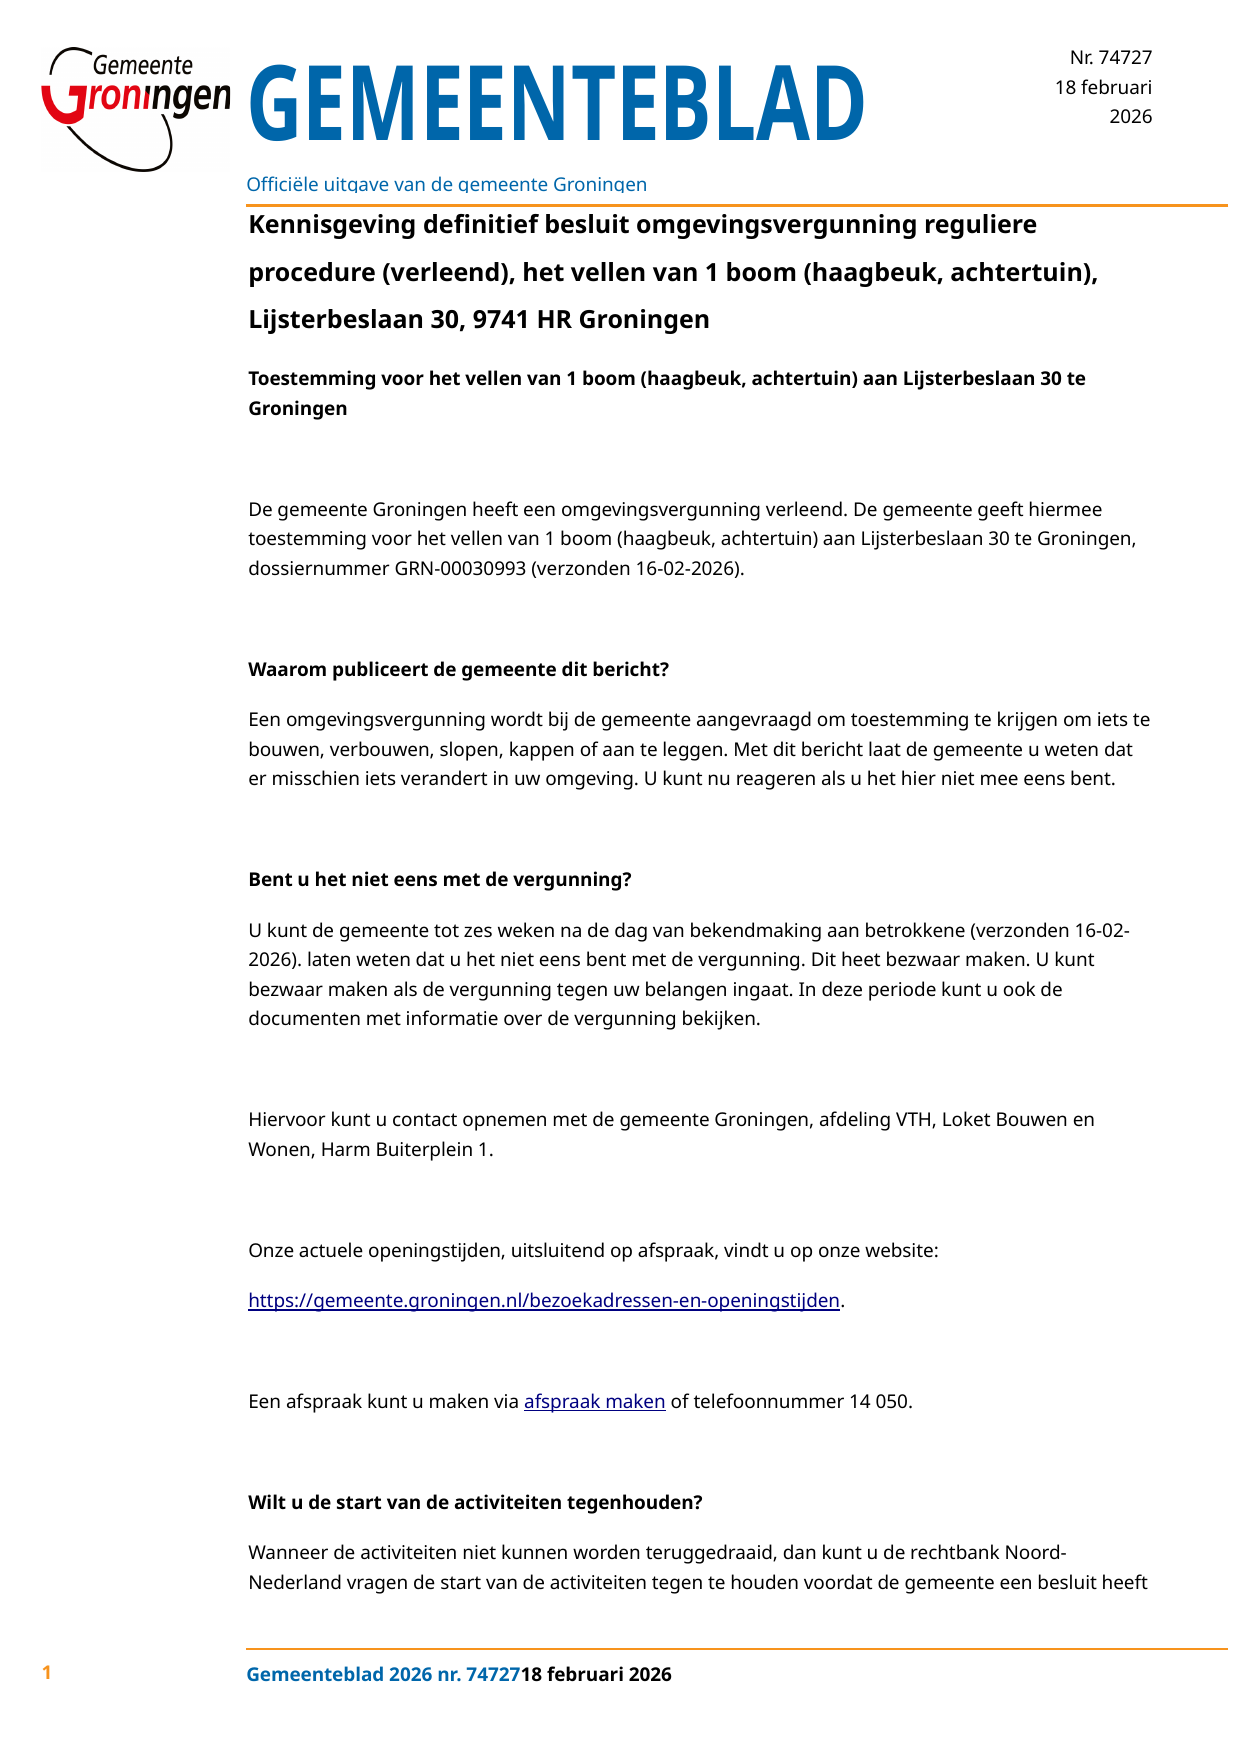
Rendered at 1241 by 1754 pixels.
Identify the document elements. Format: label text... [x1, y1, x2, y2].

text Bent u het niet eens met de vergunning? [248, 866, 1152, 892]
text De gemeente Groningen heeft een omgevingsvergunning verleend. De gemeente geeft hiermee toestemming voor het vellen van 1 boom (haagbeuk, achtertuin) aan Lijsterbeslaan 30 te Groningen, dossiernummer GRN-00030993 (verzonden 16-02-2026). [248, 496, 1152, 581]
text Een afspraak kunt u maken via afspraak maken of telefoonnummer 14 050. [248, 1388, 1152, 1414]
text https://gemeente.groningen.nl/bezoekadressen-en-openingstijden. [248, 1287, 1152, 1313]
text Waarom publiceert de gemeente dit bericht? [248, 656, 1152, 682]
picture [41, 47, 231, 172]
text Wanneer de activiteiten niet kunnen worden teruggedraaid, dan kunt u de rechtbank Noord-Nederland vragen de start van de activiteiten tegen te houden voordat de gemeente een besluit heeft [248, 1539, 1152, 1594]
text Kennisgeving definitief besluit omgevingsvergunning reguliere procedure (verleend), het vellen van 1 boom (haagbeuk, achtertuin), Lijsterbeslaan 30, 9741 HR Groningen [248, 207, 1152, 336]
text Hiervoor kunt u contact opnemen met de gemeente Groningen, afdeling VTH, Loket Bouwen en Wonen, Harm Buiterplein 1. [248, 1106, 1152, 1162]
text Onze actuele openingstijden, uitsluitend op afspraak, vindt u op onze website: [248, 1237, 1152, 1262]
text Toestemming voor het vellen van 1 boom (haagbeuk, achtertuin) aan Lijsterbeslaan 30 te Groningen [248, 366, 1152, 421]
text U kunt de gemeente tot zes weken na de dag van bekendmaking aan betrokkene (verzonden 16-02-2026). laten weten dat u het niet eens bent met de vergunning. Dit heet bezwaar maken. U kunt bezwaar maken als de vergunning tegen uw belangen ingaat. In deze periode kunt u ook de documenten met informatie over de vergunning bekijken. [248, 917, 1152, 1031]
text Een omgevingsvergunning wordt bij de gemeente aangevraagd om toestemming te krijgen om iets te bouwen, verbouwen, slopen, kappen of aan te leggen. Met dit bericht laat de gemeente u weten dat er misschien iets verandert in uw omgeving. U kunt nu reageren als u het hier niet mee eens bent. [248, 706, 1152, 791]
text Wilt u de start van de activiteiten tegenhouden? [248, 1489, 1152, 1514]
